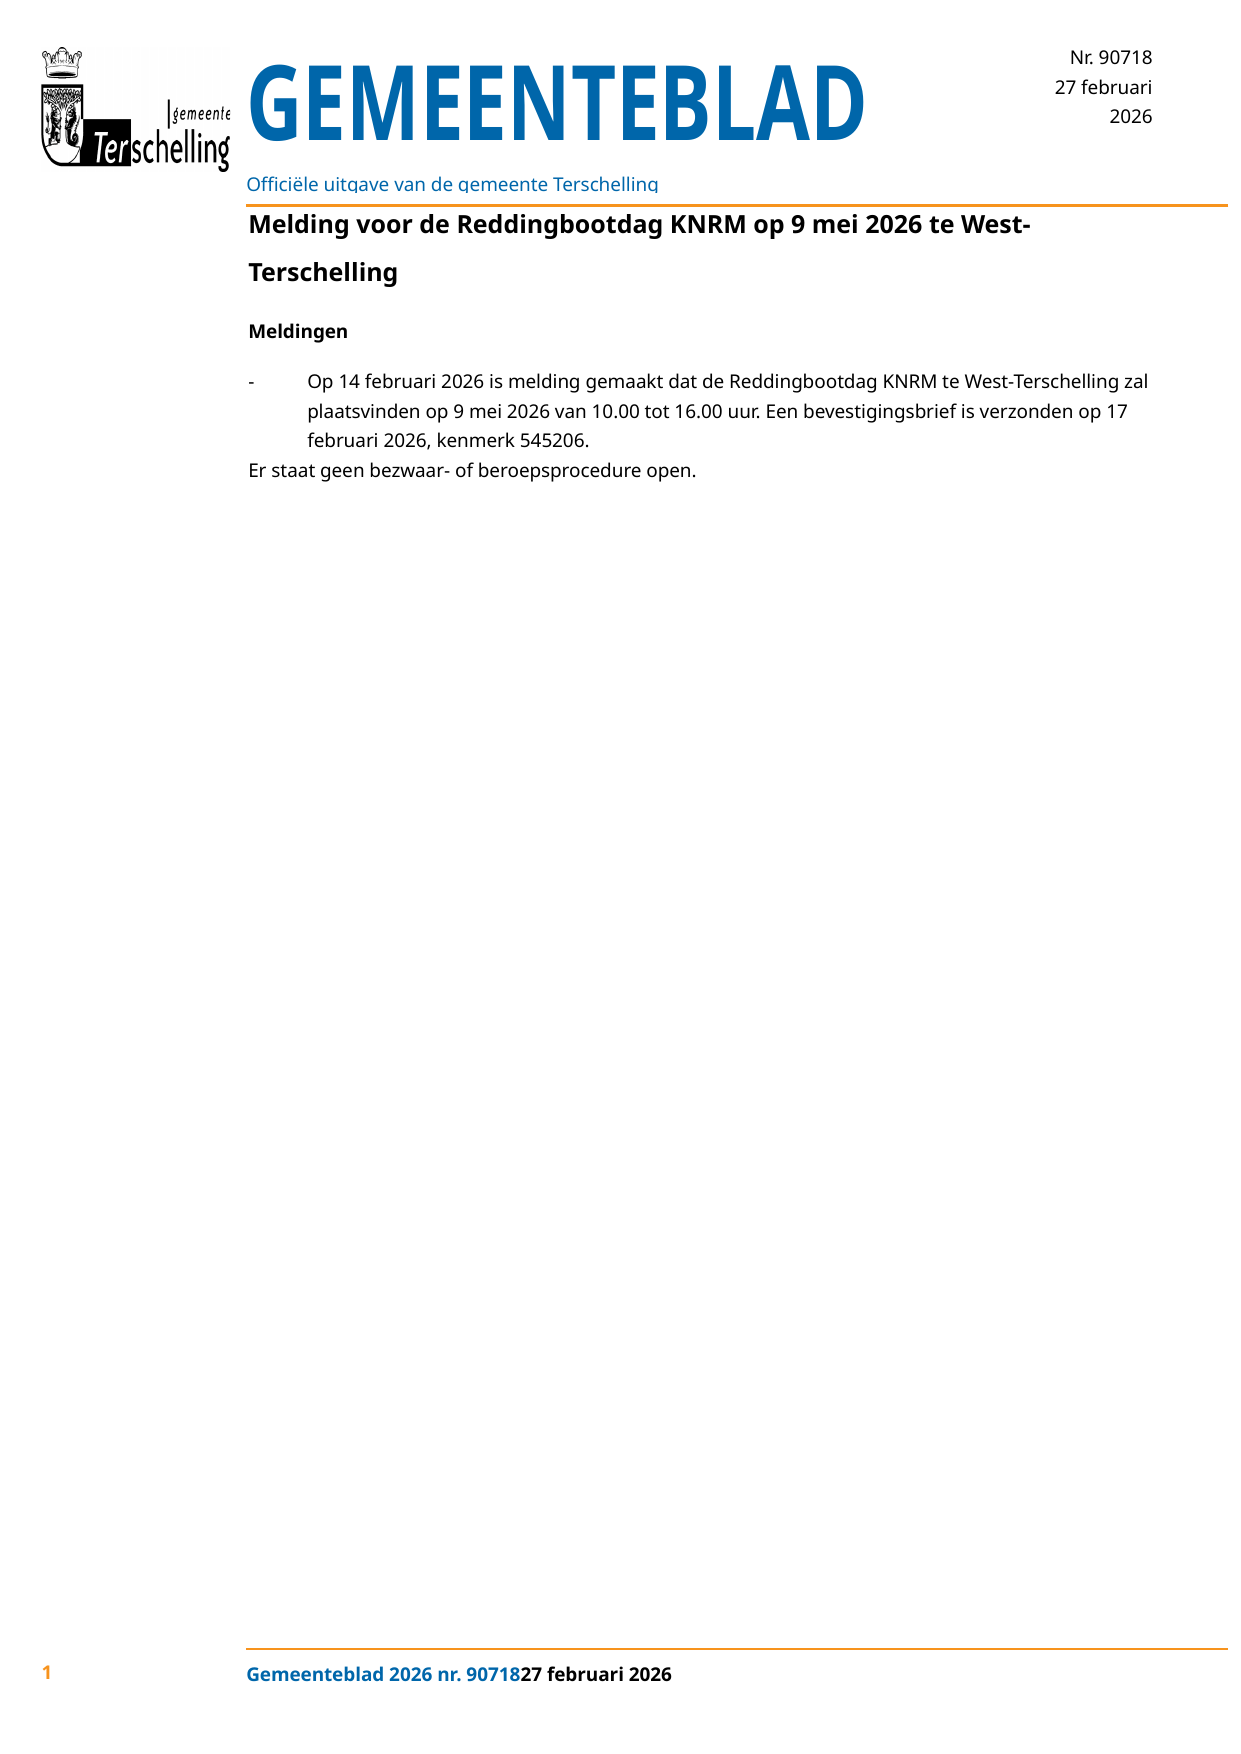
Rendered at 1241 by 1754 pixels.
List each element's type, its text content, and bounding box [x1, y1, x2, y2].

text Er staat geen bezwaar- of beroepsprocedure open. [248, 457, 1152, 483]
list Op 14 februari 2026 is melding gemaakt dat de Reddingbootdag KNRM te West-Terschelling zal plaatsvinden op 9 mei 2026 van 10.00 tot 16.00 uur. Een bevestigingsbrief is verzonden op 17 februari 2026, kenmerk 545206. [248, 368, 1152, 453]
text Melding voor de Reddingbootdag KNRM op 9 mei 2026 te West-Terschelling [248, 207, 1152, 288]
picture [41, 47, 231, 172]
text Meldingen [248, 318, 1152, 344]
